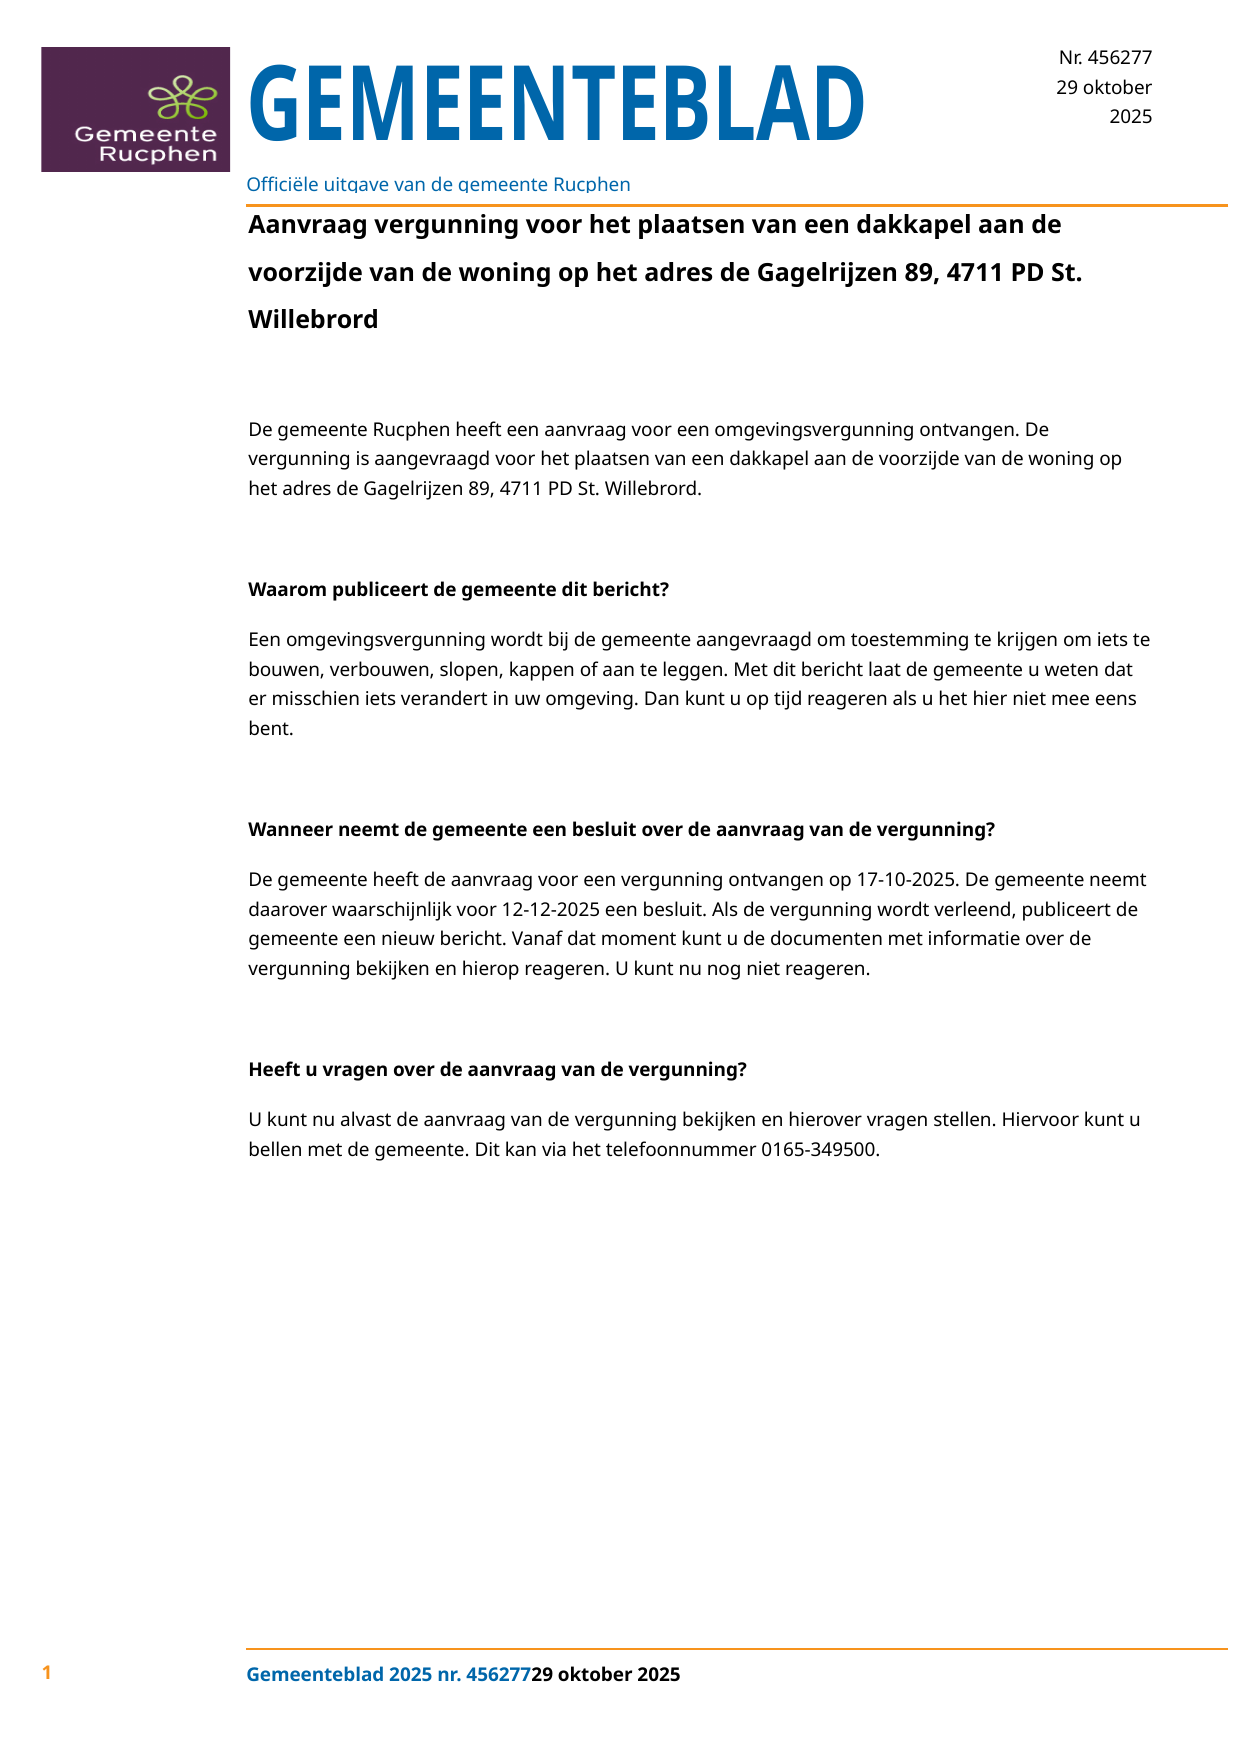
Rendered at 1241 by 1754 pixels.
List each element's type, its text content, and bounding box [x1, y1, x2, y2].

text U kunt nu alvast de aanvraag van de vergunning bekijken en hierover vragen stellen. Hiervoor kunt u bellen met de gemeente. Dit kan via het telefoonnummer 0165-349500. [248, 1106, 1152, 1162]
text Een omgevingsvergunning wordt bij de gemeente aangevraagd om toestemming te krijgen om iets te bouwen, verbouwen, slopen, kappen of aan te leggen. Met dit bericht laat de gemeente u weten dat er misschien iets verandert in uw omgeving. Dan kunt u op tijd reageren als u het hier niet mee eens bent. [248, 626, 1152, 741]
text De gemeente Rucphen heeft een aanvraag voor een omgevingsvergunning ontvangen. De vergunning is aangevraagd voor het plaatsen van een dakkapel aan de voorzijde van de woning op het adres de Gagelrijzen 89, 4711 PD St. Willebrord. [248, 416, 1152, 501]
text Aanvraag vergunning voor het plaatsen van een dakkapel aan de voorzijde van de woning op het adres de Gagelrijzen 89, 4711 PD St. Willebrord [248, 207, 1152, 336]
text Wanneer neemt de gemeente een besluit over de aanvraag van de vergunning? [248, 816, 1152, 842]
text Waarom publiceert de gemeente dit bericht? [248, 576, 1152, 602]
text De gemeente heeft de aanvraag voor een vergunning ontvangen op 17-10-2025. De gemeente neemt daarover waarschijnlijk voor 12-12-2025 een besluit. Als de vergunning wordt verleend, publiceert de gemeente een nieuw bericht. Vanaf dat moment kunt u de documenten met informatie over de vergunning bekijken en hierop reageren. U kunt nu nog niet reageren. [248, 866, 1152, 981]
picture [41, 47, 231, 172]
text Heeft u vragen over de aanvraag van de vergunning? [248, 1056, 1152, 1082]
